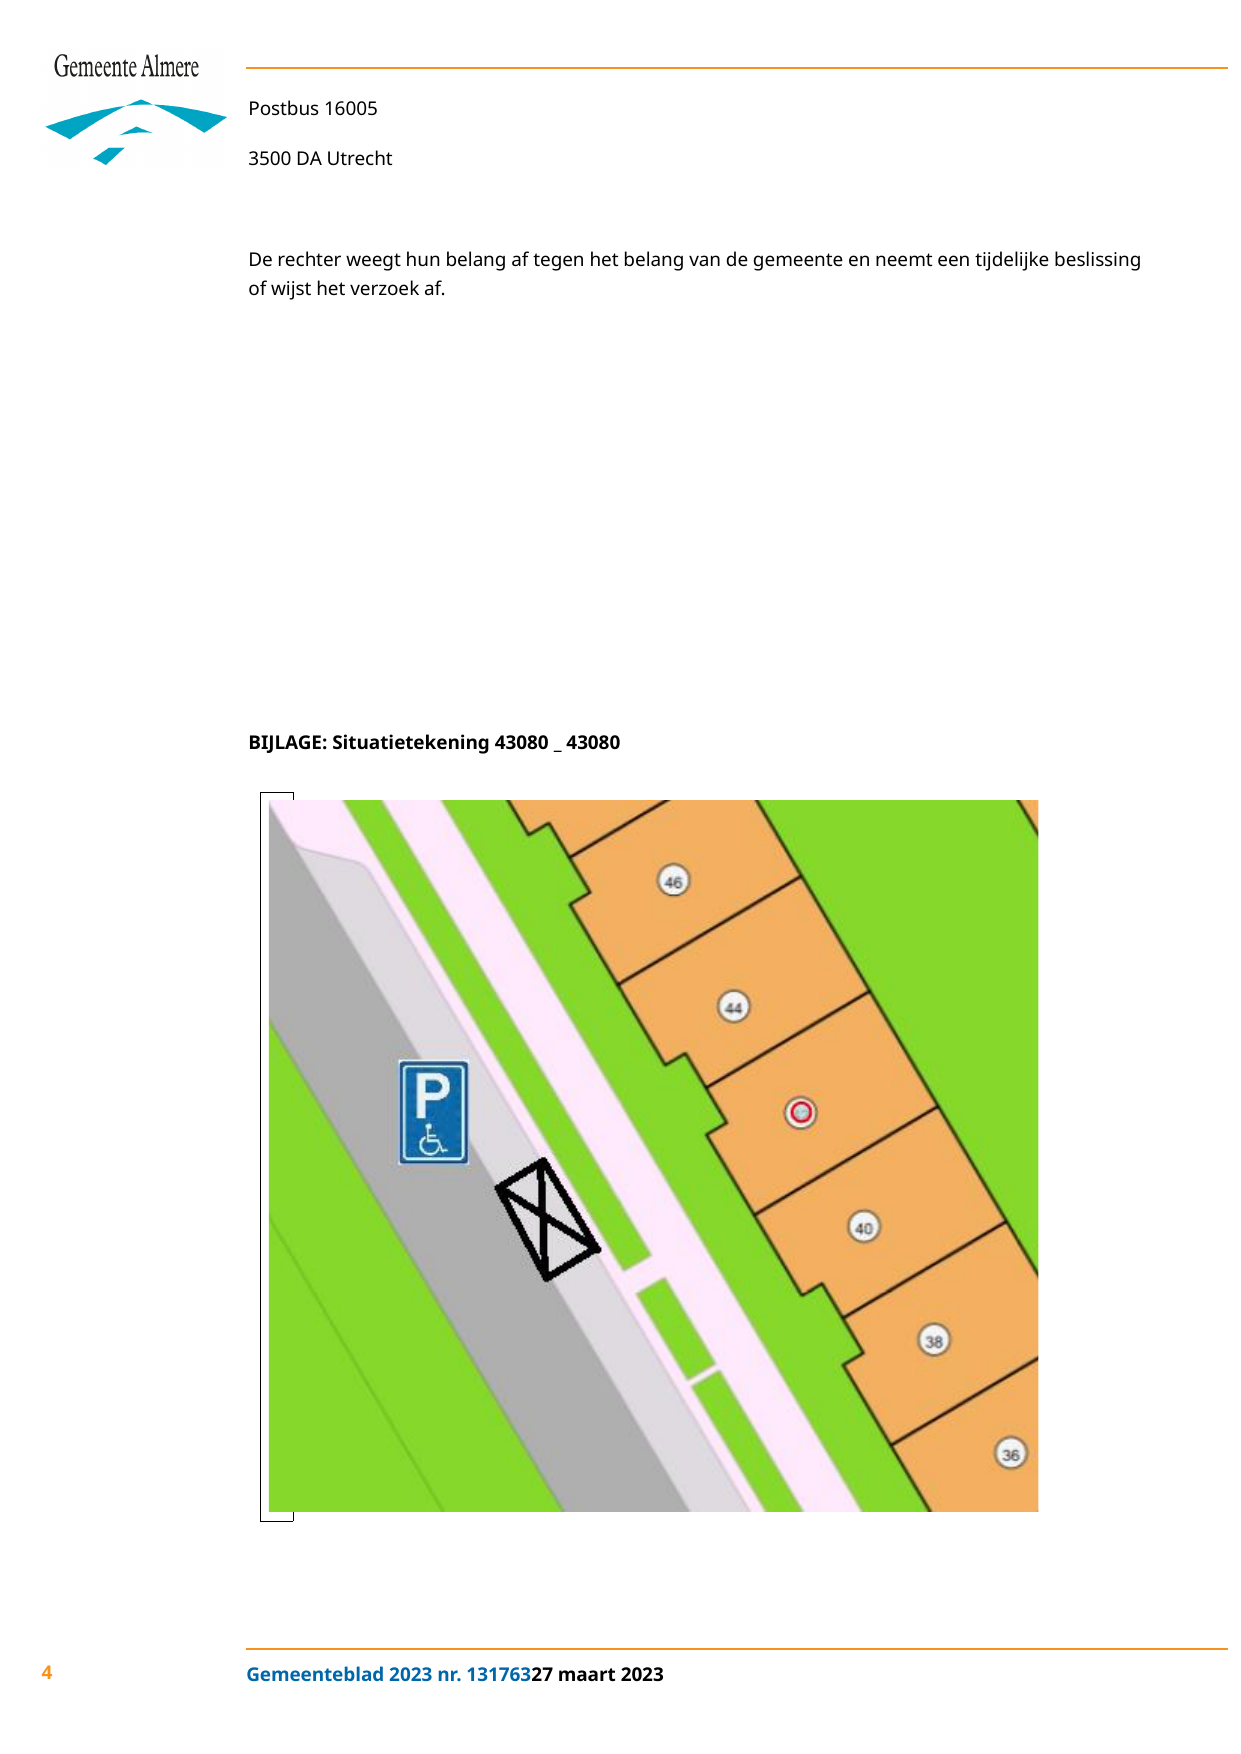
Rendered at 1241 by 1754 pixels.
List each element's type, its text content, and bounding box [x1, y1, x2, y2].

picture [41, 47, 231, 172]
text Postbus 16005 [248, 95, 1152, 121]
text BIJLAGE: Situatietekening 43080 _ 43080 [248, 729, 1152, 755]
picture [268, 800, 1039, 1512]
text De rechter weegt hun belang af tegen het belang van de gemeente en neemt een tijdelijke beslissing of wijst het verzoek af. [248, 246, 1152, 301]
text 3500 DA Utrecht [248, 145, 1152, 171]
